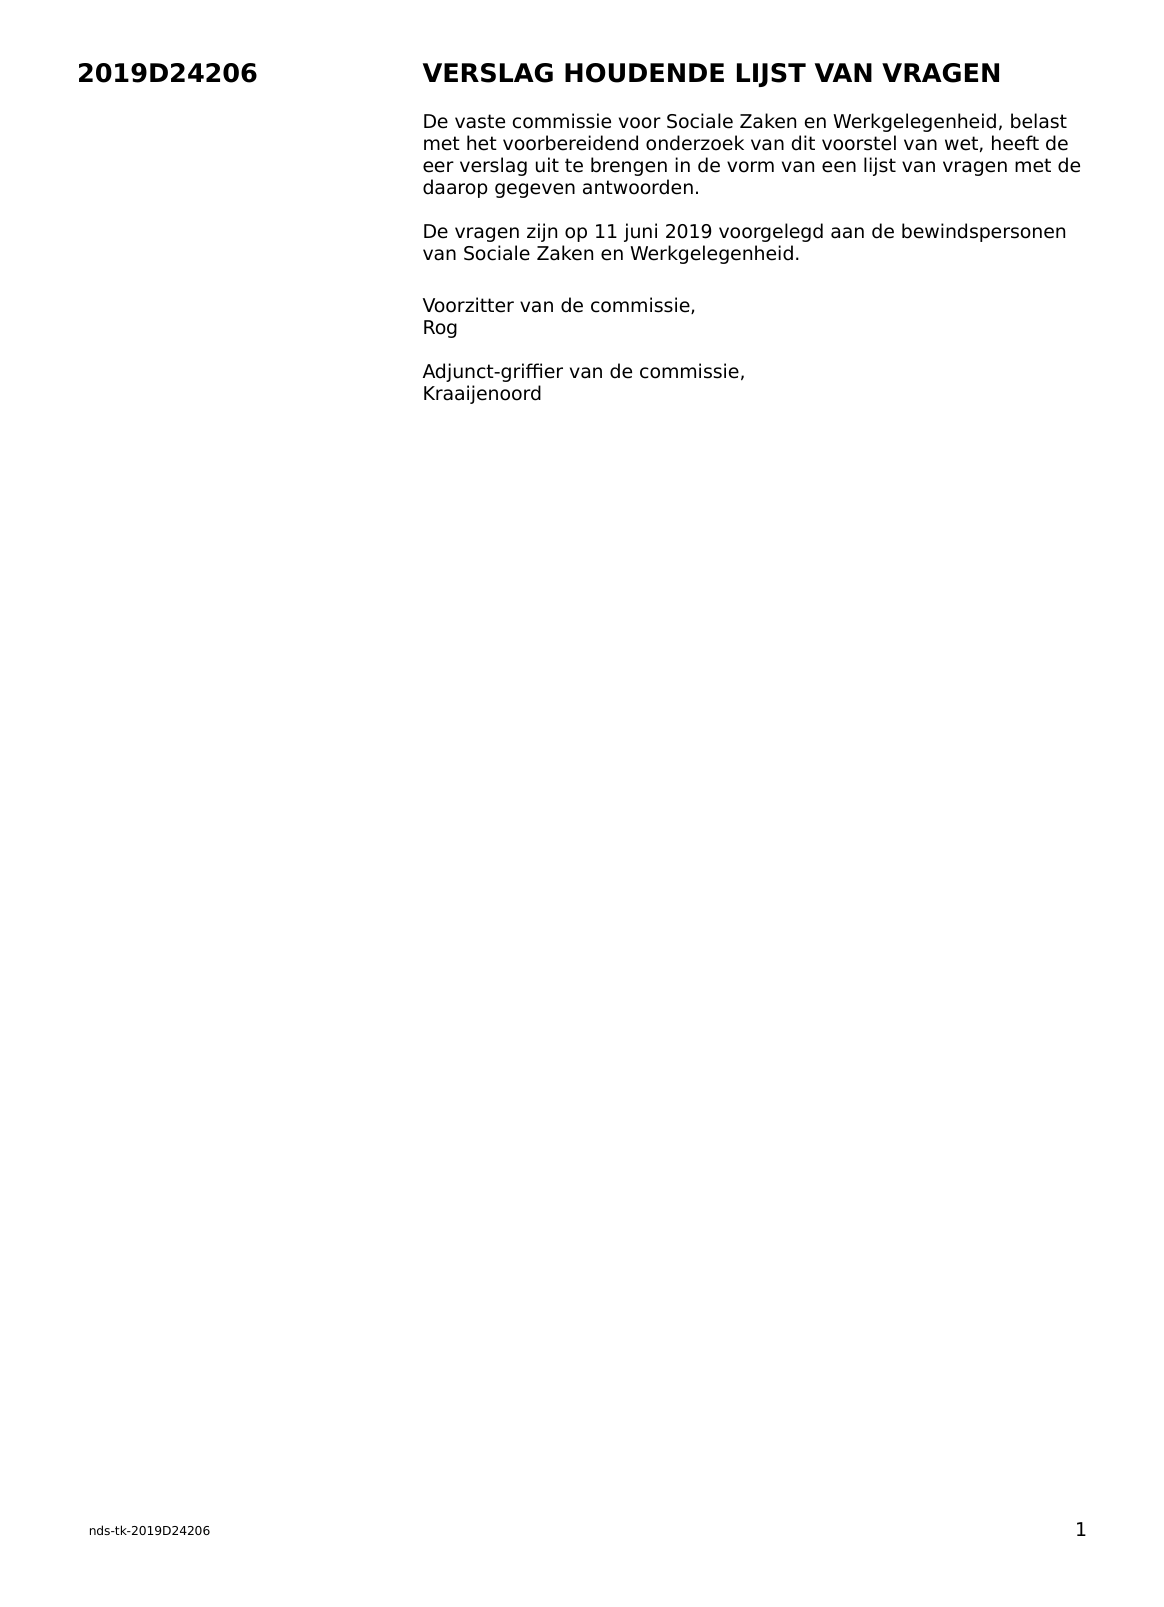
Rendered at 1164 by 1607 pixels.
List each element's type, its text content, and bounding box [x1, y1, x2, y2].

text 2019D24206 VERSLAG HOUDENDE LIJST VAN VRAGEN [77, 59, 1087, 89]
text nds-tk-2019D24206 [88, 1524, 323, 1538]
text De vragen zijn op 11 juni 2019 voorgelegd aan de bewindspersonen van Sociale Zaken en Werkgelegenheid. [422, 221, 1087, 265]
text De vaste commissie voor Sociale Zaken en Werkgelegenheid, belast met het voorbereidend onderzoek van dit voorstel van wet, heeft de eer verslag uit te brengen in de vorm van een lijst van vragen met de daarop gegeven antwoorden. [422, 111, 1087, 199]
text Adjunct-griffier van de commissie, Kraaijenoord [422, 361, 1087, 405]
text Voorzitter van de commissie, Rog [422, 295, 1087, 339]
